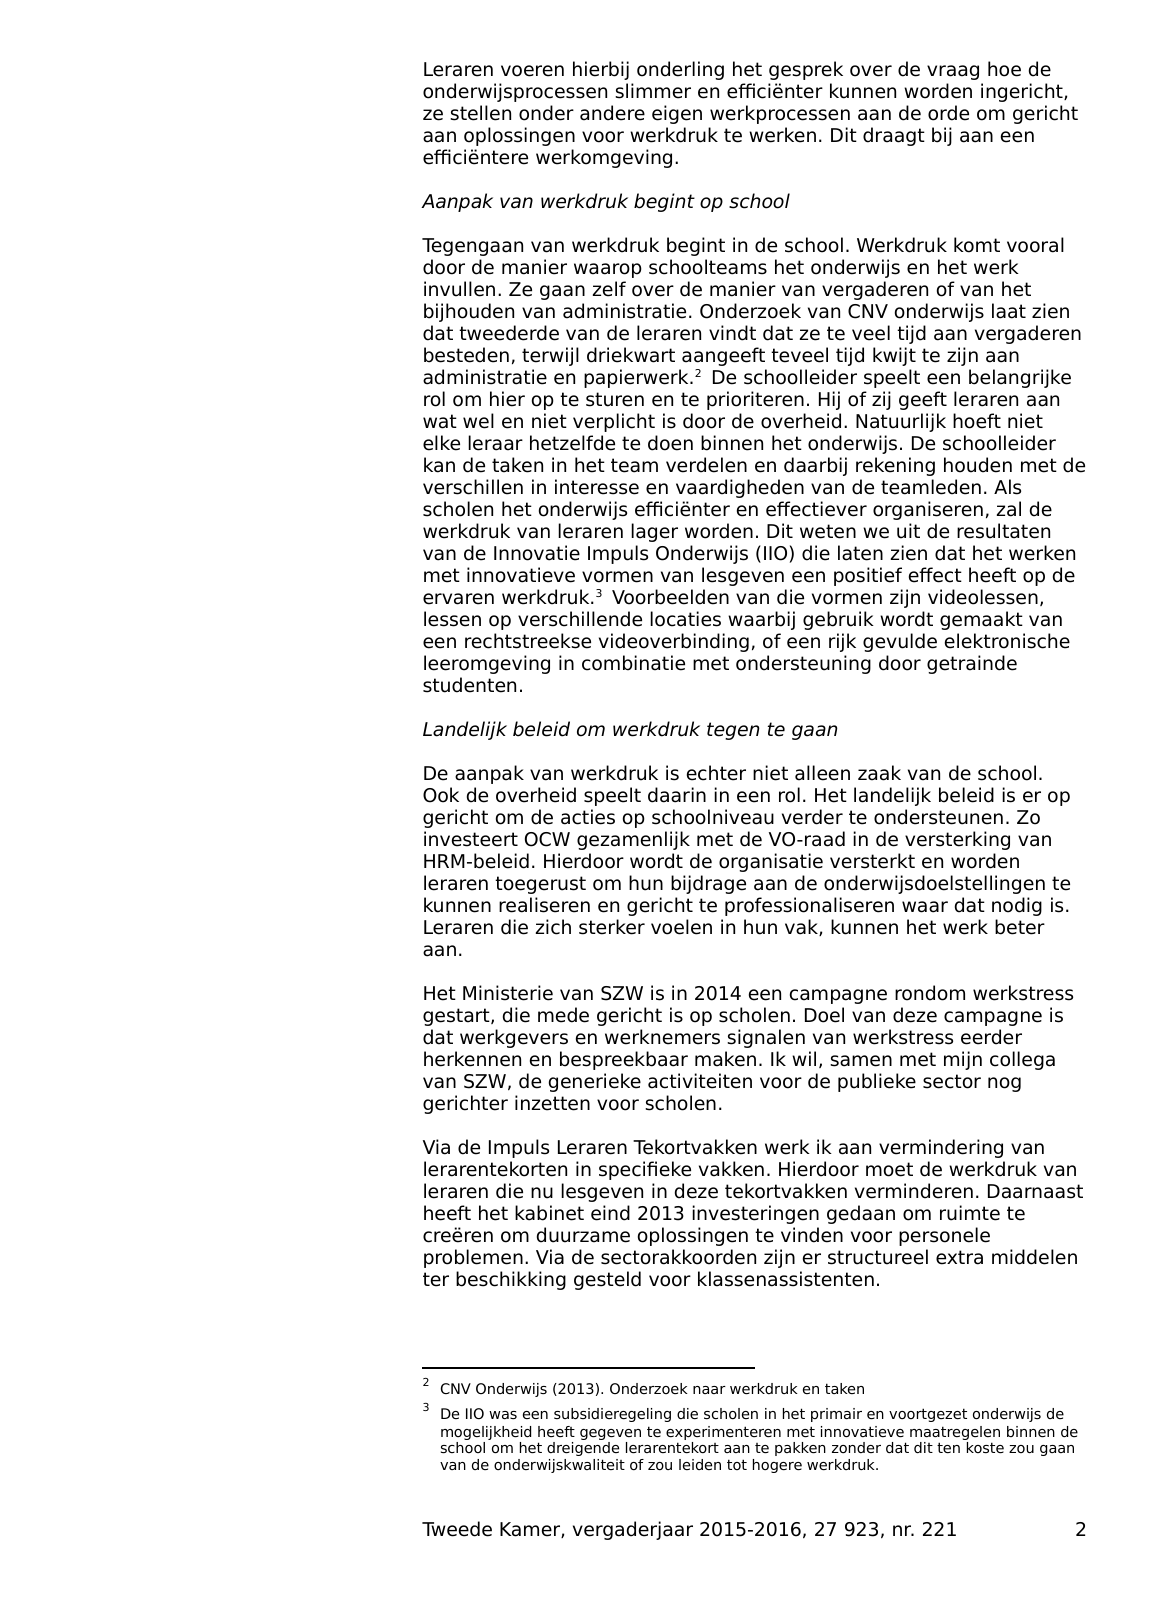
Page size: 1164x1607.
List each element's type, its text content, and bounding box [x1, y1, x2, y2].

text CNV Onderwijs (2013). Onderzoek naar werkdruk en taken [422, 1377, 1087, 1399]
subtitle Aanpak van werkdruk begint op school [422, 191, 1087, 213]
text Via de Impuls Leraren Tekortvakken werk ik aan vermindering van lerarentekorten in specifieke vakken. Hierdoor moet de werkdruk van leraren die nu lesgeven in deze tekortvakken verminderen. Daarnaast heeft het kabinet eind 2013 investeringen gedaan om ruimte te creëren om duurzame oplossingen te vinden voor personele problemen. Via de sectorakkoorden zijn er structureel extra middelen ter beschikking gesteld voor klassenassistenten. [422, 1137, 1087, 1291]
text De aanpak van werkdruk is echter niet alleen zaak van de school. Ook de overheid speelt daarin in een rol. Het landelijk beleid is er op gericht om de acties op schoolniveau verder te ondersteunen. Zo investeert OCW gezamenlijk met de VO-raad in de versterking van HRM-beleid. Hierdoor wordt de organisatie versterkt en worden leraren toegerust om hun bijdrage aan de onderwijsdoelstellingen te kunnen realiseren en gericht te professionaliseren waar dat nodig is. Leraren die zich sterker voelen in hun vak, kunnen het werk beter aan. [422, 763, 1087, 961]
text De IIO was een subsidieregeling die scholen in het primair en voortgezet onderwijs de mogelijkheid heeft gegeven te experimenteren met innovatieve maatregelen binnen de school om het dreigende lerarentekort aan te pakken zonder dat dit ten koste zou gaan van de onderwijskwaliteit of zou leiden tot hogere werkdruk. [422, 1402, 1087, 1474]
text Tegengaan van werkdruk begint in de school. Werkdruk komt vooral door de manier waarop schoolteams het onderwijs en het werk invullen. Ze gaan zelf over de manier van vergaderen of van het bijhouden van administratie. Onderzoek van CNV onderwijs laat zien dat tweederde van de leraren vindt dat ze te veel tijd aan vergaderen besteden, terwijl driekwart aangeeft teveel tijd kwijt te zijn aan administratie en papierwerk. De schoolleider speelt een belangrijke rol om hier op te sturen en te prioriteren. Hij of zij geeft leraren aan wat wel en niet verplicht is door de overheid. Natuurlijk hoeft niet elke leraar hetzelfde te doen binnen het onderwijs. De schoolleider kan de taken in het team verdelen en daarbij rekening houden met de verschillen in interesse en vaardigheden van de teamleden. Als scholen het onderwijs efficiënter en effectiever organiseren, zal de werkdruk van leraren lager worden. Dit weten we uit de resultaten van de Innovatie Impuls Onderwijs (IIO) die laten zien dat het werken met innovatieve vormen van lesgeven een positief effect heeft op de ervaren werkdruk. Voorbeelden van die vormen zijn videolessen, lessen op verschillende locaties waarbij gebruik wordt gemaakt van een rechtstreekse videoverbinding, of een rijk gevulde elektronische leeromgeving in combinatie met ondersteuning door getrainde studenten. [422, 235, 1087, 697]
text Leraren voeren hierbij onderling het gesprek over de vraag hoe de onderwijsprocessen slimmer en efficiënter kunnen worden ingericht, ze stellen onder andere eigen werkprocessen aan de orde om gericht aan oplossingen voor werkdruk te werken. Dit draagt bij aan een efficiëntere werkomgeving. [422, 59, 1087, 169]
text Het Ministerie van SZW is in 2014 een campagne rondom werkstress gestart, die mede gericht is op scholen. Doel van deze campagne is dat werkgevers en werknemers signalen van werkstress eerder herkennen en bespreekbaar maken. Ik wil, samen met mijn collega van SZW, de generieke activiteiten voor de publieke sector nog gerichter inzetten voor scholen. [422, 983, 1087, 1115]
subtitle Landelijk beleid om werkdruk tegen te gaan [422, 719, 1087, 741]
